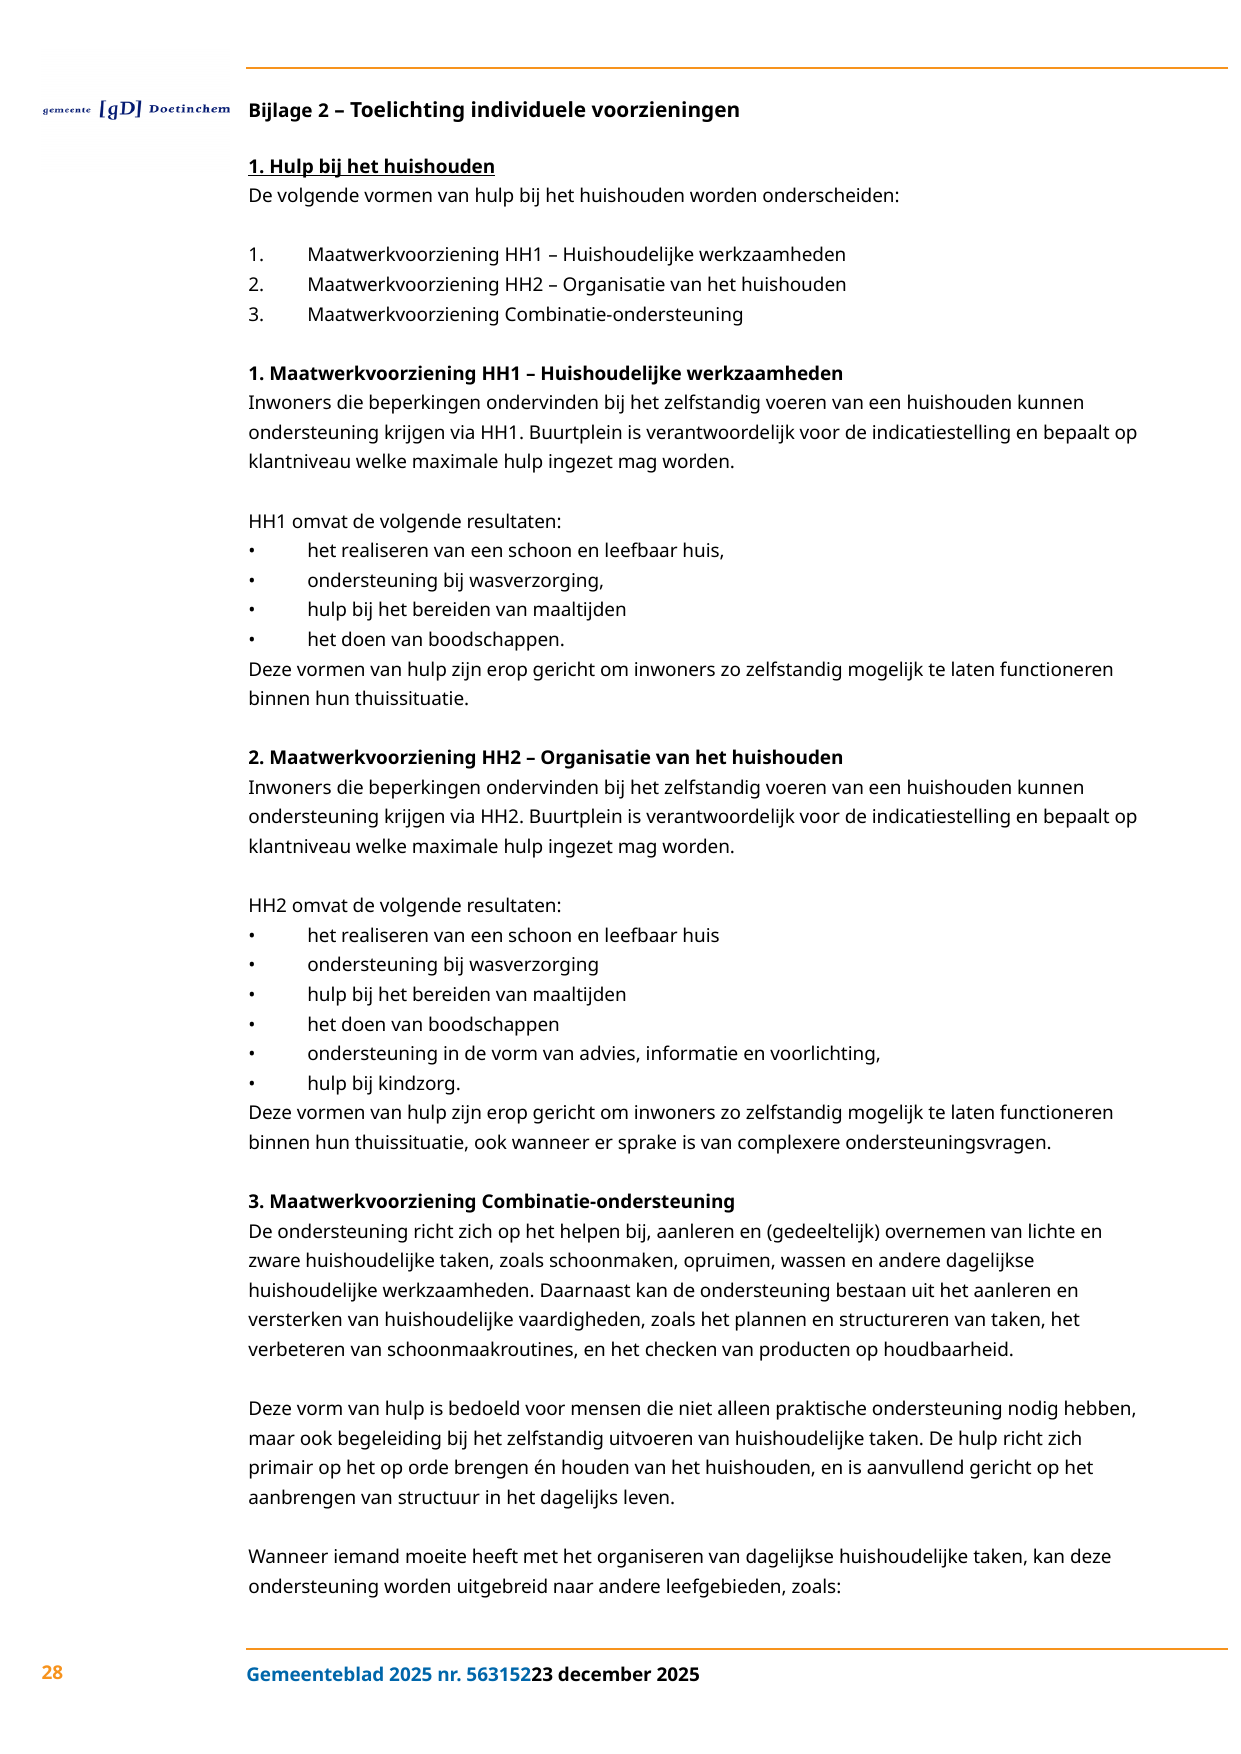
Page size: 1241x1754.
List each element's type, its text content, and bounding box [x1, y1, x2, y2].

list ondersteuning bij wasverzorging, [248, 567, 1152, 593]
list Maatwerkvoorziening HH1 – Huishoudelijke werkzaamheden [248, 242, 1152, 267]
list hulp bij het bereiden van maaltijden [248, 597, 1152, 622]
list het doen van boodschappen. [248, 626, 1152, 652]
text 2. Maatwerkvoorziening HH2 – Organisatie van het huishouden [248, 744, 1152, 770]
text 1. Maatwerkvoorziening HH1 – Huishoudelijke werkzaamheden [248, 360, 1152, 386]
list Maatwerkvoorziening HH2 – Organisatie van het huishouden [248, 271, 1152, 297]
list Maatwerkvoorziening Combinatie-ondersteuning [248, 301, 1152, 327]
list het realiseren van een schoon en leefbaar huis [248, 922, 1152, 948]
text Deze vormen van hulp zijn erop gericht om inwoners zo zelfstandig mogelijk te laten functioneren binnen hun thuissituatie. [248, 656, 1152, 711]
text HH1 omvat de volgende resultaten: [248, 508, 1152, 534]
text Inwoners die beperkingen ondervinden bij het zelfstandig voeren van een huishouden kunnen ondersteuning krijgen via HH2. Buurtplein is verantwoordelijk voor de indicatiestelling en bepaalt op klantniveau welke maximale hulp ingezet mag worden. [248, 774, 1152, 859]
text 3. Maatwerkvoorziening Combinatie-ondersteuning [248, 1188, 1152, 1214]
text Deze vormen van hulp zijn erop gericht om inwoners zo zelfstandig mogelijk te laten functioneren binnen hun thuissituatie, ook wanneer er sprake is van complexere ondersteuningsvragen. [248, 1099, 1152, 1155]
list hulp bij kindzorg. [248, 1070, 1152, 1096]
text Inwoners die beperkingen ondervinden bij het zelfstandig voeren van een huishouden kunnen ondersteuning krijgen via HH1. Buurtplein is verantwoordelijk voor de indicatiestelling en bepaalt op klantniveau welke maximale hulp ingezet mag worden. [248, 389, 1152, 474]
list ondersteuning bij wasverzorging [248, 952, 1152, 977]
picture [41, 47, 231, 172]
list hulp bij het bereiden van maaltijden [248, 981, 1152, 1007]
text De ondersteuning richt zich op het helpen bij, aanleren en (gedeeltelijk) overnemen van lichte en zware huishoudelijke taken, zoals schoonmaken, opruimen, wassen en andere dagelijkse huishoudelijke werkzaamheden. Daarnaast kan de ondersteuning bestaan uit het aanleren en versterken van huishoudelijke vaardigheden, zoals het plannen en structureren van taken, het verbeteren van schoonmaakroutines, en het checken van producten op houdbaarheid. [248, 1218, 1152, 1362]
text Wanneer iemand moeite heeft met het organiseren van dagelijkse huishoudelijke taken, kan deze ondersteuning worden uitgebreid naar andere leefgebieden, zoals: [248, 1543, 1152, 1599]
text Bijlage 2 – Toelichting individuele voorzieningen [248, 95, 1152, 123]
text De volgende vormen van hulp bij het huishouden worden onderscheiden: [248, 182, 1152, 208]
text 1. Hulp bij het huishouden [248, 153, 1152, 179]
text Deze vorm van hulp is bedoeld voor mensen die niet alleen praktische ondersteuning nodig hebben, maar ook begeleiding bij het zelfstandig uitvoeren van huishoudelijke taken. De hulp richt zich primair op het op orde brengen én houden van het huishouden, en is aanvullend gericht op het aanbrengen van structuur in het dagelijks leven. [248, 1395, 1152, 1510]
list het realiseren van een schoon en leefbaar huis, [248, 537, 1152, 563]
text HH2 omvat de volgende resultaten: [248, 892, 1152, 918]
list het doen van boodschappen [248, 1011, 1152, 1037]
list ondersteuning in de vorm van advies, informatie en voorlichting, [248, 1040, 1152, 1066]
